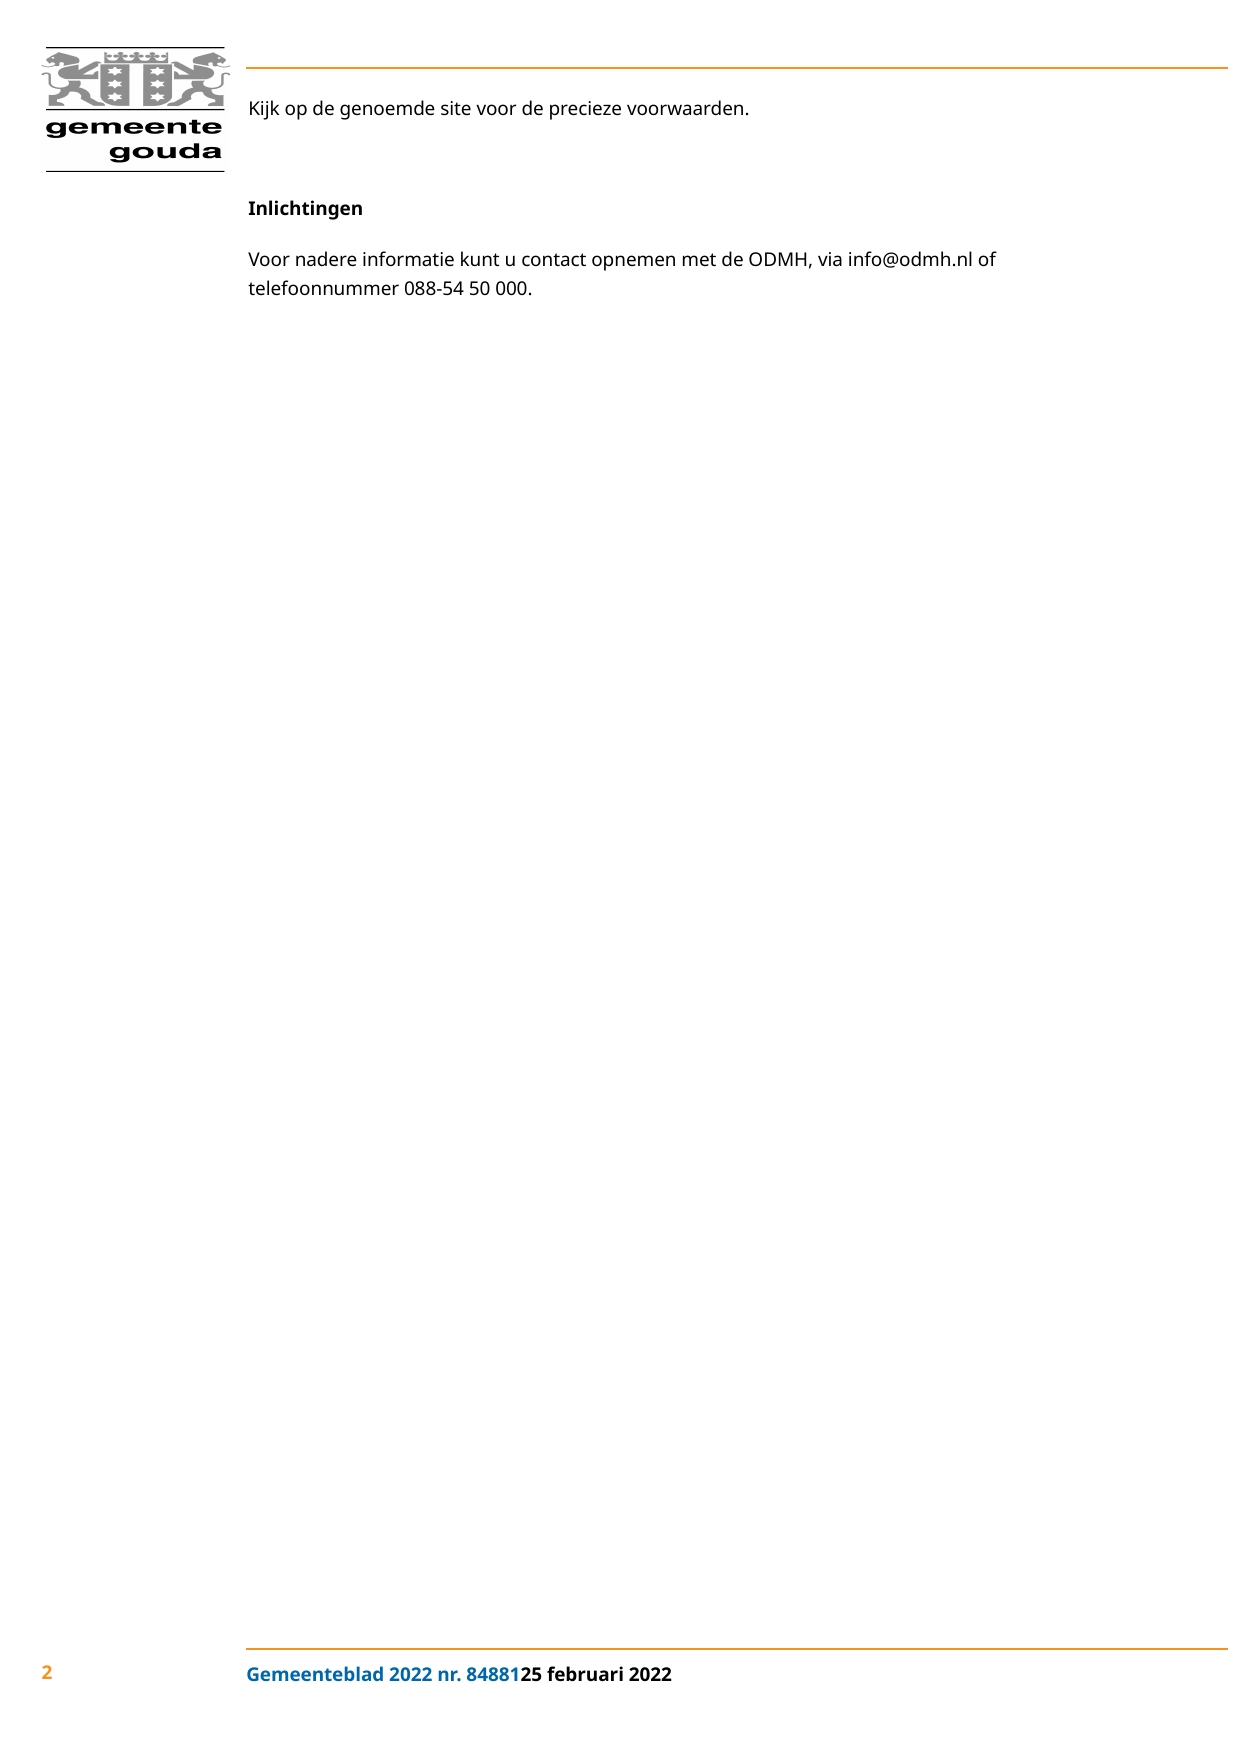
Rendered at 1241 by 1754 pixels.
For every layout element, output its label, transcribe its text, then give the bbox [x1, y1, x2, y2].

picture [41, 47, 231, 172]
text Kijk op de genoemde site voor de precieze voorwaarden. [248, 95, 1152, 121]
text Voor nadere informatie kunt u contact opnemen met de ODMH, via info@odmh.nl of telefoonnummer 088-54 50 000. [248, 246, 1152, 301]
text Inlichtingen [248, 196, 1152, 221]
